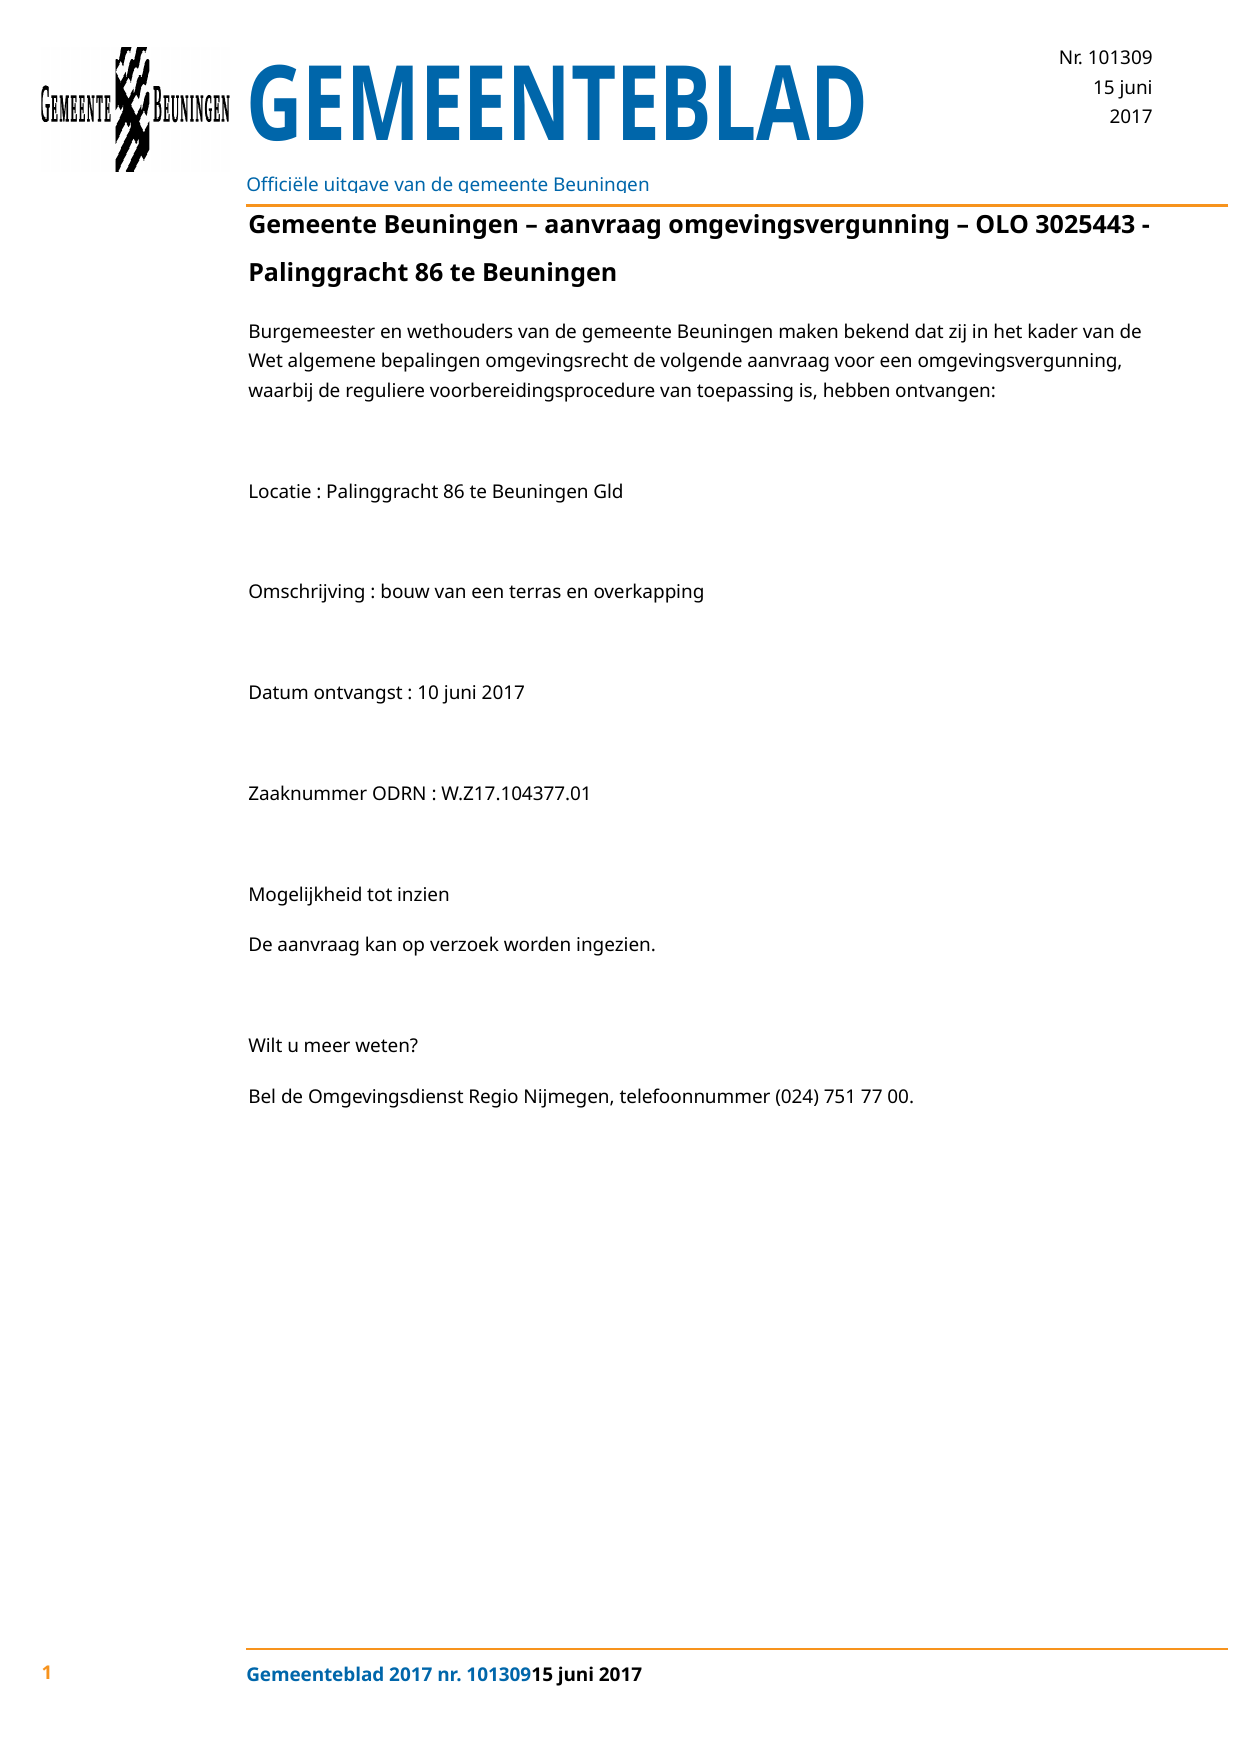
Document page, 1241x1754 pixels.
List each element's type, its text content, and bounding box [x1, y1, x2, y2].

picture [41, 47, 231, 172]
text Datum ontvangst : 10 juni 2017 [248, 679, 1152, 705]
text De aanvraag kan op verzoek worden ingezien. [248, 932, 1152, 957]
text Locatie : Palinggracht 86 te Beuningen Gld [248, 478, 1152, 504]
text Mogelijkheid tot inzien [248, 881, 1152, 907]
text Zaaknummer ODRN : W.Z17.104377.01 [248, 780, 1152, 806]
text Wilt u meer weten? [248, 1032, 1152, 1058]
text Gemeente Beuningen – aanvraag omgevingsvergunning – OLO 3025443 - Palinggracht 86 te Beuningen [248, 207, 1152, 288]
text Bel de Omgevingsdienst Regio Nijmegen, telefoonnummer (024) 751 77 00. [248, 1083, 1152, 1109]
text Omschrijving : bouw van een terras en overkapping [248, 579, 1152, 604]
text Burgemeester en wethouders van de gemeente Beuningen maken bekend dat zij in het kader van de Wet algemene bepalingen omgevingsrecht de volgende aanvraag voor een omgevingsvergunning, waarbij de reguliere voorbereidingsprocedure van toepassing is, hebben ontvangen: [248, 318, 1152, 403]
